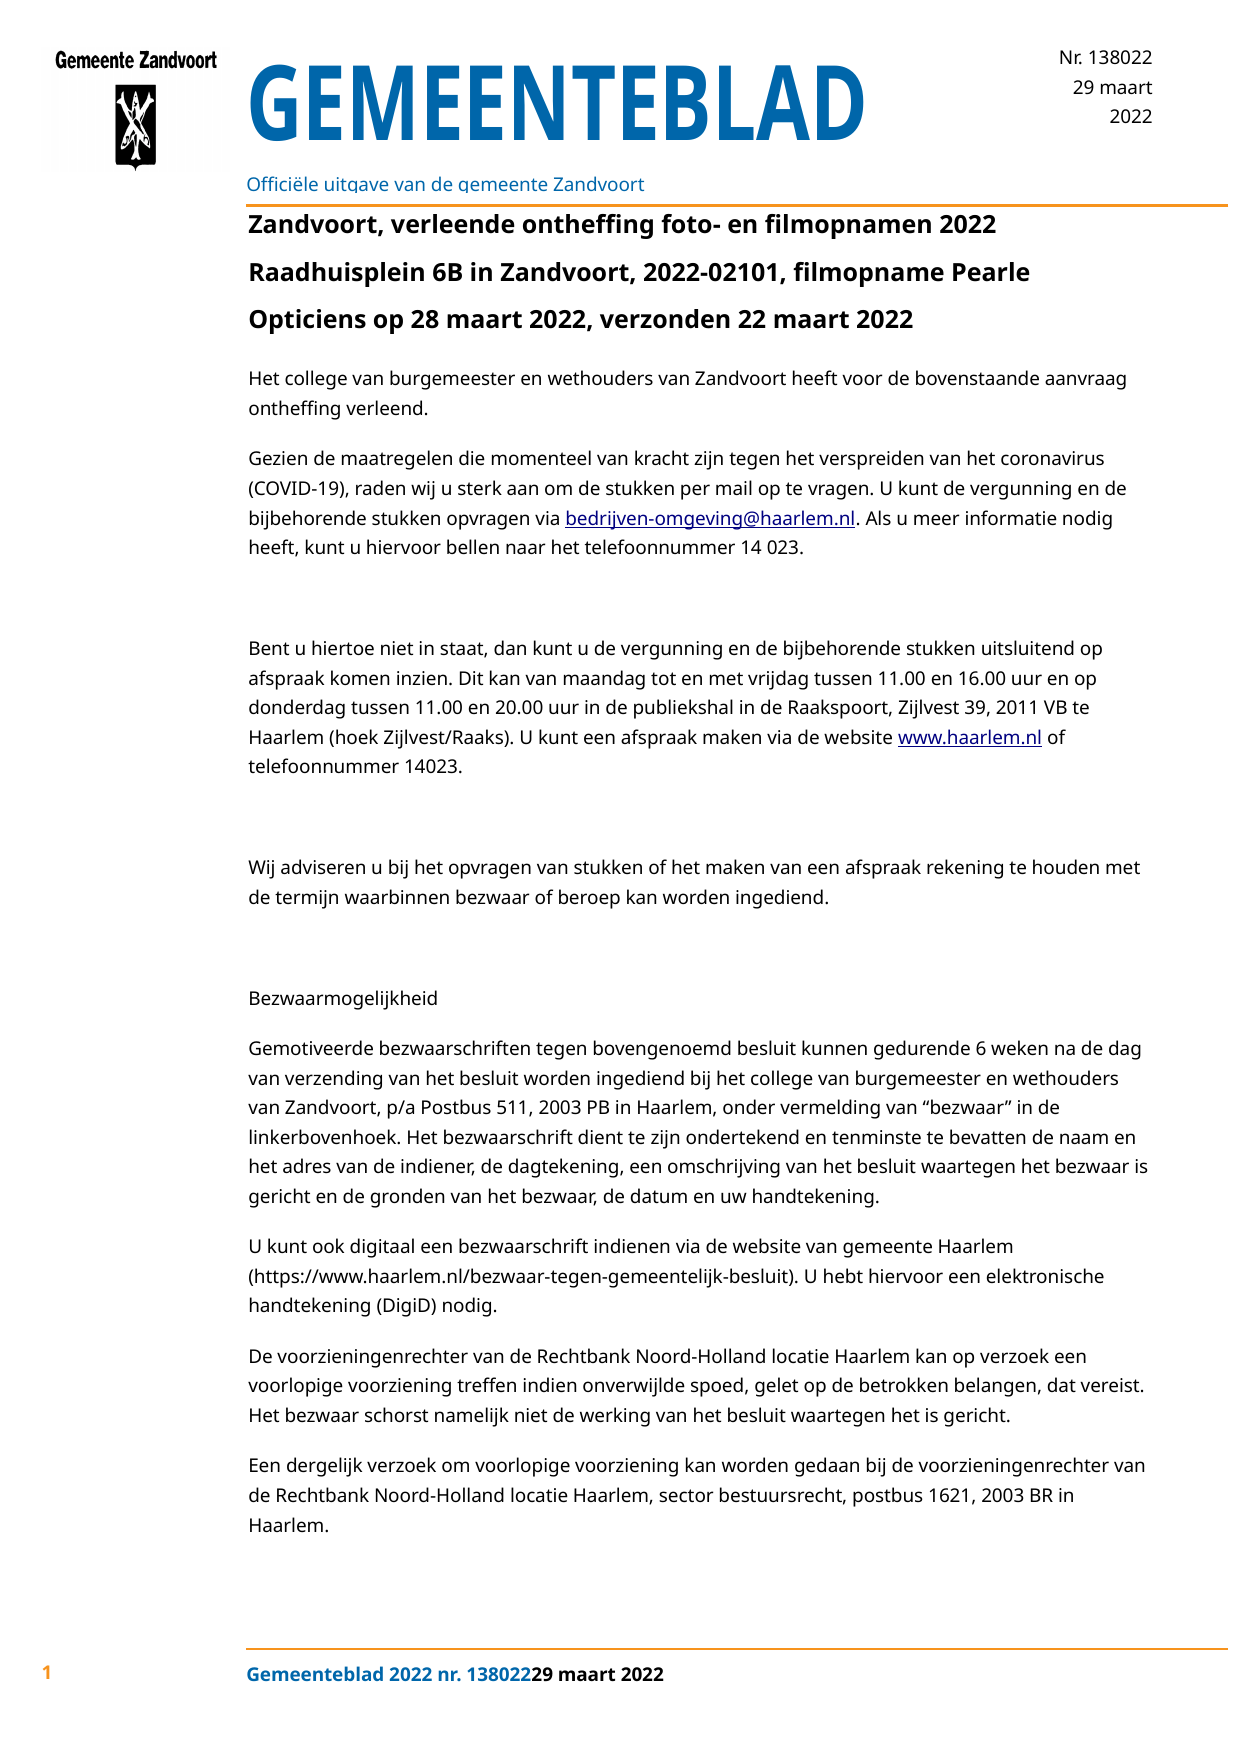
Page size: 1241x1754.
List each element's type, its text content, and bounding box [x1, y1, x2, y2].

text U kunt ook digitaal een bezwaarschrift indienen via de website van gemeente Haarlem (https://www.haarlem.nl/bezwaar-tegen-gemeentelijk-besluit). U hebt hiervoor een elektronische handtekening (DigiD) nodig. [248, 1233, 1152, 1318]
text Het college van burgemeester en wethouders van Zandvoort heeft voor de bovenstaande aanvraag ontheffing verleend. [248, 366, 1152, 421]
text De voorzieningenrechter van de Rechtbank Noord-Holland locatie Haarlem kan op verzoek een voorlopige voorziening treffen indien onverwijlde spoed, gelet op de betrokken belangen, dat vereist. Het bezwaar schorst namelijk niet de werking van het besluit waartegen het is gericht. [248, 1343, 1152, 1428]
text Gemotiveerde bezwaarschriften tegen bovengenoemd besluit kunnen gedurende 6 weken na de dag van verzending van het besluit worden ingediend bij het college van burgemeester en wethouders van Zandvoort, p/a Postbus 511, 2003 PB in Haarlem, onder vermelding van “bezwaar” in de linkerbovenhoek. Het bezwaarschrift dient te zijn ondertekend en tenminste te bevatten de naam en het adres van de indiener, de dagtekening, een omschrijving van het besluit waartegen het bezwaar is gericht en de gronden van het bezwaar, de datum en uw handtekening. [248, 1035, 1152, 1209]
text Bent u hiertoe niet in staat, dan kunt u de vergunning en de bijbehorende stukken uitsluitend op afspraak komen inzien. Dit kan van maandag tot en met vrijdag tussen 11.00 en 16.00 uur en op donderdag tussen 11.00 en 20.00 uur in de publiekshal in de Raakspoort, Zijlvest 39, 2011 VB te Haarlem (hoek Zijlvest/Raaks). U kunt een afspraak maken via de website www.haarlem.nl of telefoonnummer 14023. [248, 635, 1152, 779]
text Een dergelijk verzoek om voorlopige voorziening kan worden gedaan bij de voorzieningenrechter van de Rechtbank Noord-Holland locatie Haarlem, sector bestuursrecht, postbus 1621, 2003 BR in Haarlem. [248, 1453, 1152, 1537]
text Bezwaarmogelijkheid [248, 985, 1152, 1010]
picture [41, 47, 231, 172]
text Zandvoort, verleende ontheffing foto- en filmopnamen 2022 Raadhuisplein 6B in Zandvoort, 2022-02101, filmopname Pearle Opticiens op 28 maart 2022, verzonden 22 maart 2022 [248, 207, 1152, 336]
text Wij adviseren u bij het opvragen van stukken of het maken van een afspraak rekening te houden met de termijn waarbinnen bezwaar of beroep kan worden ingediend. [248, 854, 1152, 909]
text Gezien de maatregelen die momenteel van kracht zijn tegen het verspreiden van het coronavirus (COVID-19), raden wij u sterk aan om de stukken per mail op te vragen. U kunt de vergunning en de bijbehorende stukken opvragen via bedrijven-omgeving@haarlem.nl. Als u meer informatie nodig heeft, kunt u hiervoor bellen naar het telefoonnummer 14 023. [248, 446, 1152, 560]
